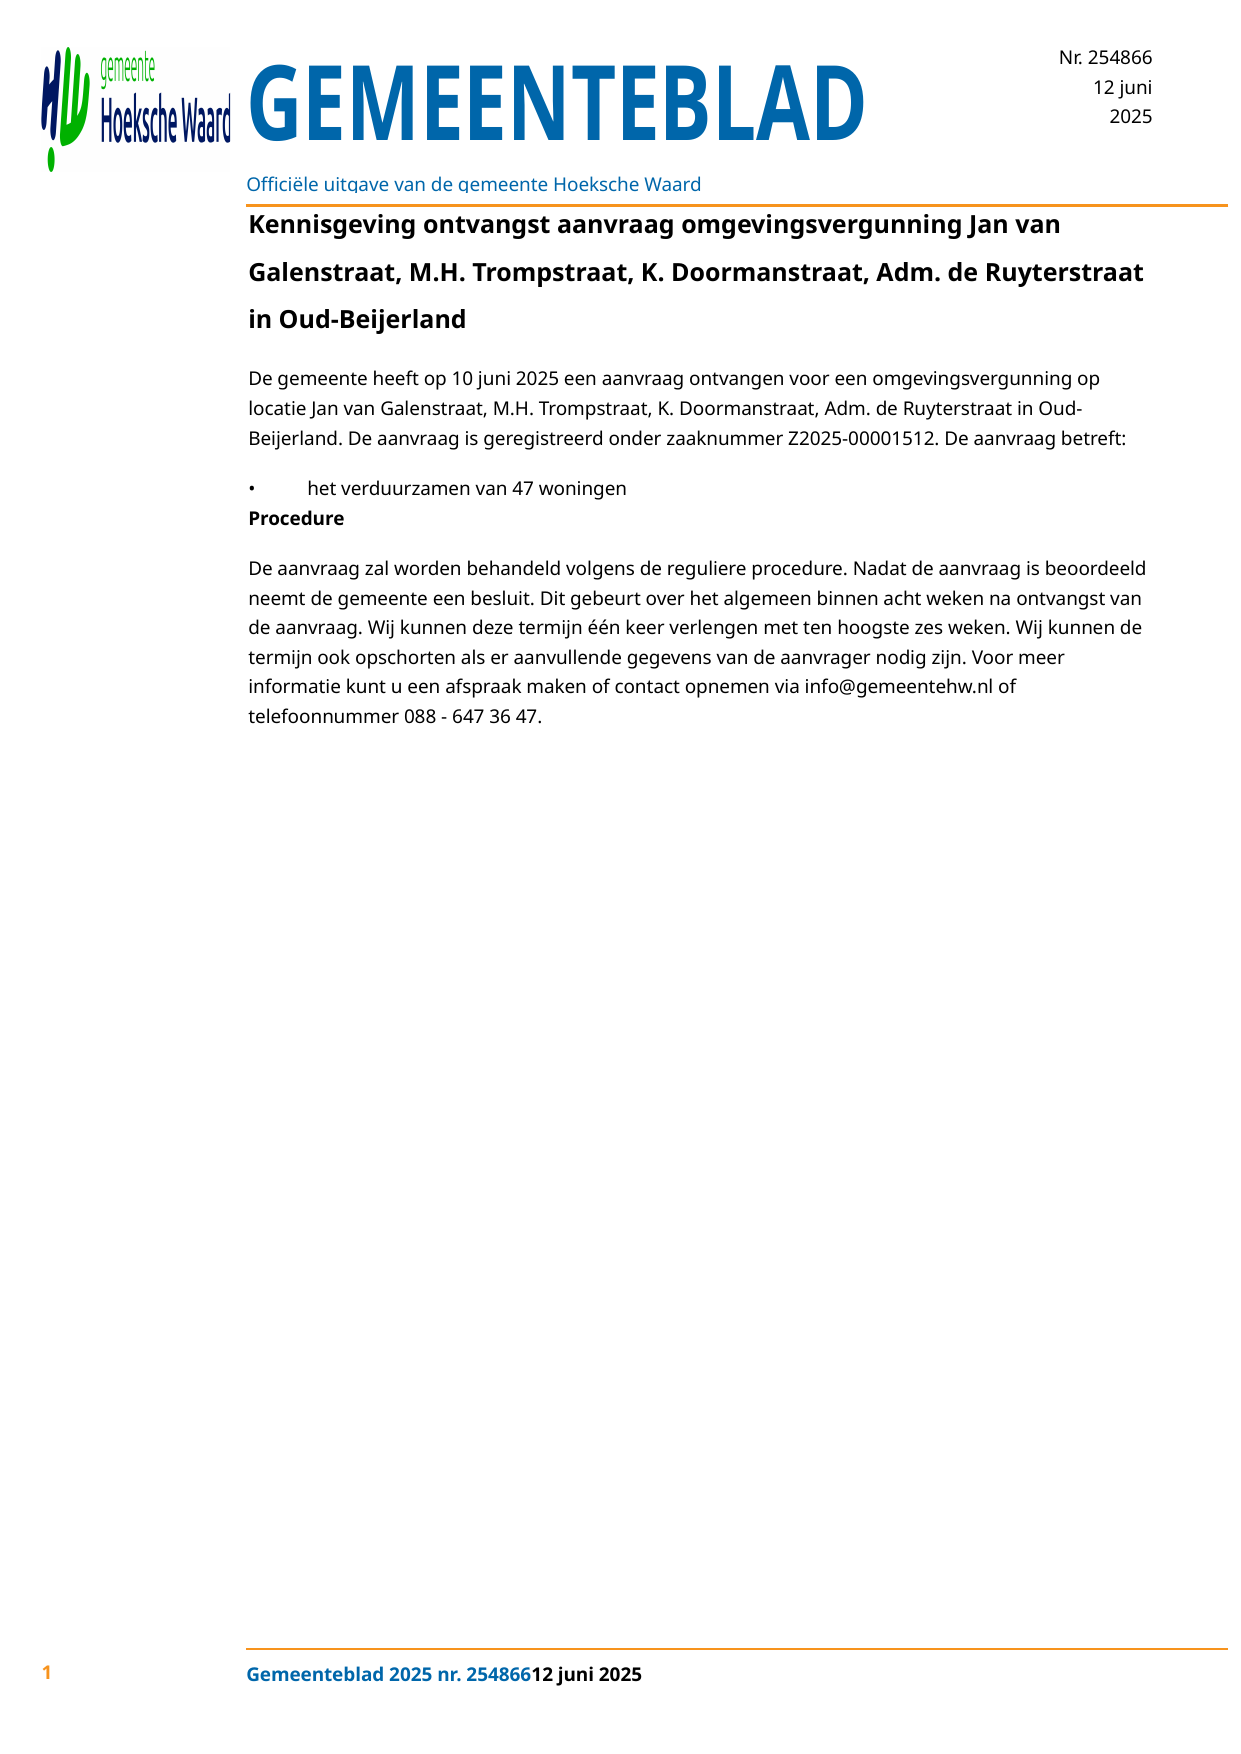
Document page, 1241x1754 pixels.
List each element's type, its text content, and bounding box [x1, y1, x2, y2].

text Kennisgeving ontvangst aanvraag omgevingsvergunning Jan van Galenstraat, M.H. Trompstraat, K. Doormanstraat, Adm. de Ruyterstraat in Oud-Beijerland [248, 207, 1152, 336]
picture [41, 47, 231, 172]
list het verduurzamen van 47 woningen [248, 475, 1152, 501]
text De gemeente heeft op 10 juni 2025 een aanvraag ontvangen voor een omgevingsvergunning op locatie Jan van Galenstraat, M.H. Trompstraat, K. Doormanstraat, Adm. de Ruyterstraat in Oud-Beijerland. De aanvraag is geregistreerd onder zaaknummer Z2025-00001512. De aanvraag betreft: [248, 366, 1152, 450]
text Procedure [248, 505, 1152, 530]
text De aanvraag zal worden behandeld volgens de reguliere procedure. Nadat de aanvraag is beoordeeld neemt de gemeente een besluit. Dit gebeurt over het algemeen binnen acht weken na ontvangst van de aanvraag. Wij kunnen deze termijn één keer verlengen met ten hoogste zes weken. Wij kunnen de termijn ook opschorten als er aanvullende gegevens van de aanvrager nodig zijn. Voor meer informatie kunt u een afspraak maken of contact opnemen via info@gemeentehw.nl of telefoonnummer 088 - 647 36 47. [248, 555, 1152, 729]
